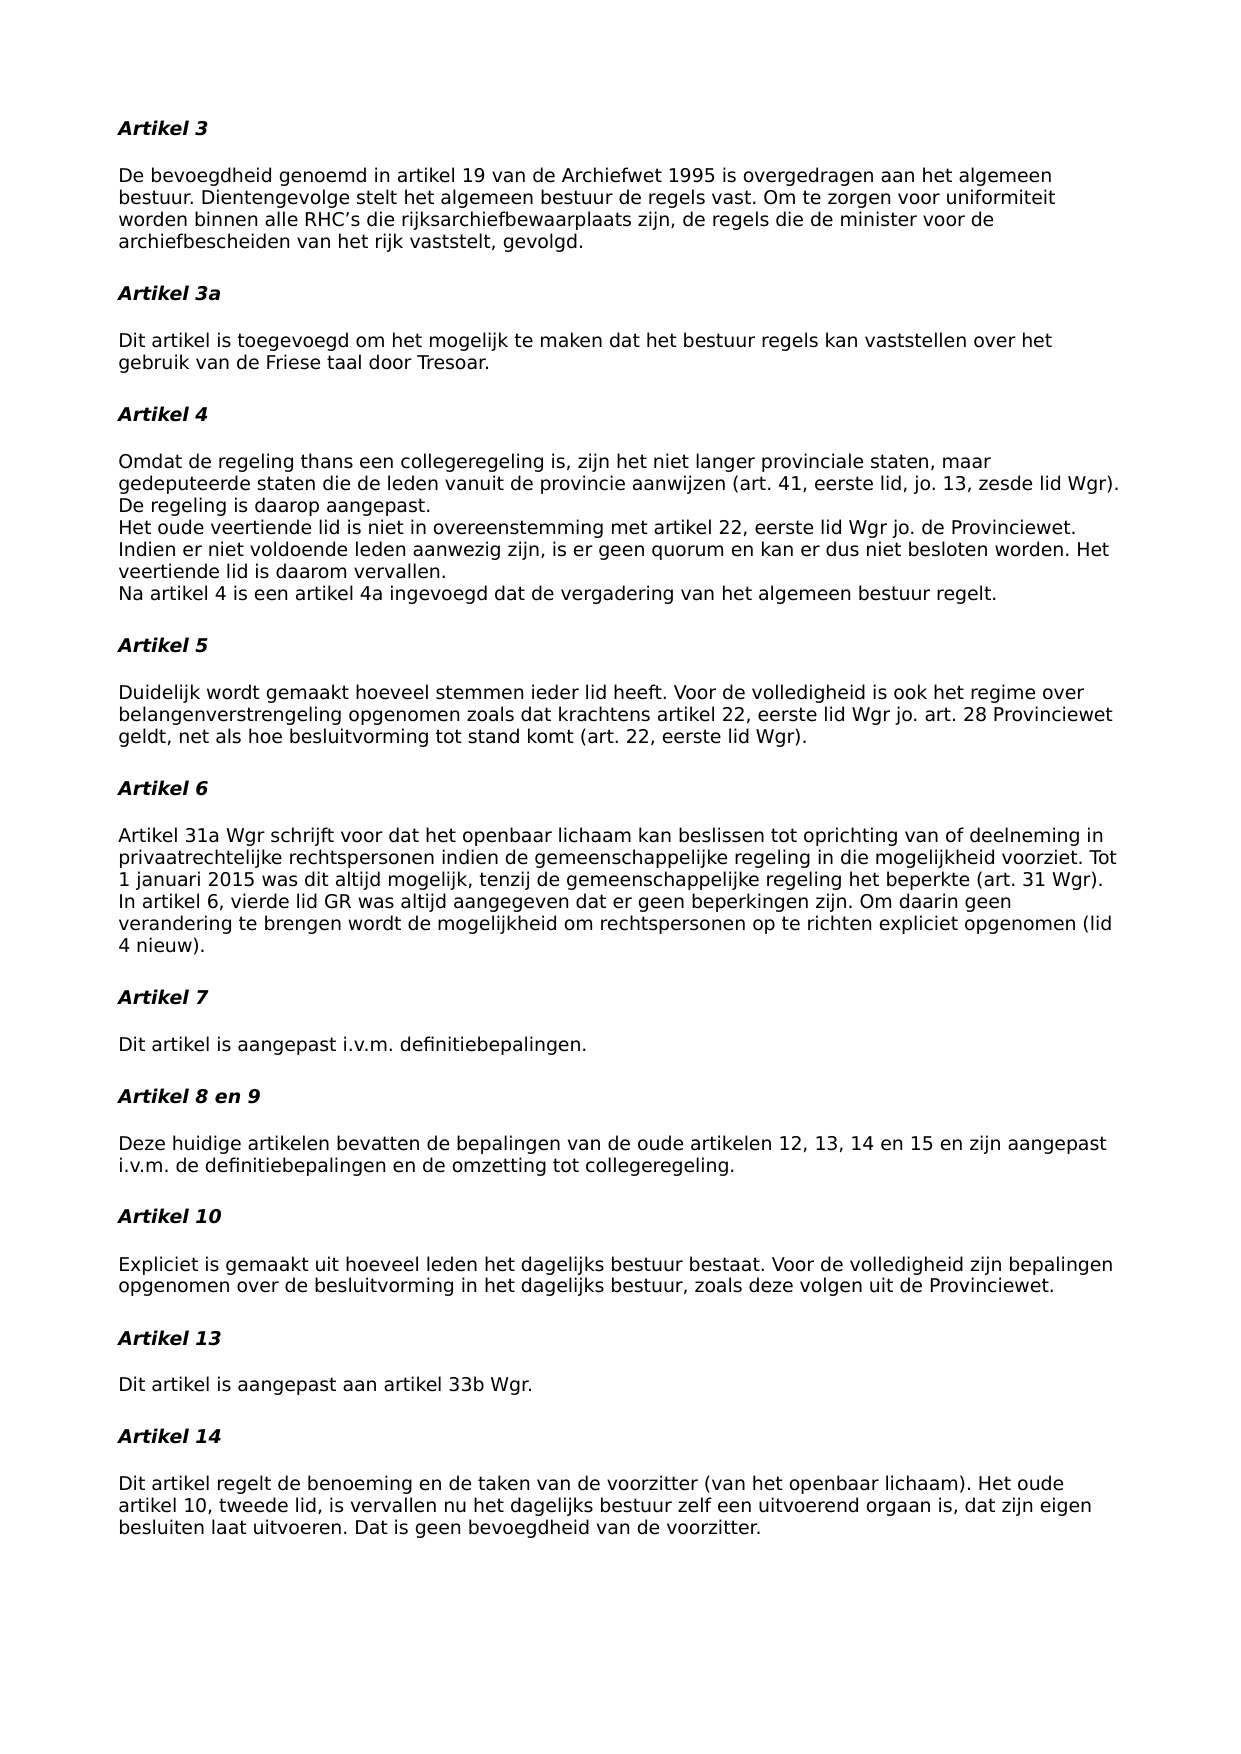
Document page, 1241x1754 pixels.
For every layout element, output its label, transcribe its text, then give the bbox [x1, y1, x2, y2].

text Dit artikel is aangepast i.v.m. definitiebepalingen. [118, 1033, 1122, 1056]
subtitle Artikel 5 [118, 635, 1122, 657]
subtitle Artikel 4 [118, 404, 1122, 426]
subtitle Artikel 3a [118, 283, 1122, 305]
subtitle Artikel 10 [118, 1206, 1122, 1228]
subtitle Artikel 3 [118, 118, 1122, 140]
text Het oude veertiende lid is niet in overeenstemming met artikel 22, eerste lid Wgr jo. de Provinciewet. Indien er niet voldoende leden aanwezig zijn, is er geen quorum en kan er dus niet besloten worden. Het veertiende lid is daarom vervallen. [118, 517, 1122, 583]
subtitle Artikel 8 en 9 [118, 1086, 1122, 1107]
text Omdat de regeling thans een collegeregeling is, zijn het niet langer provinciale staten, maar gedeputeerde staten die de leden vanuit de provincie aanwijzen (art. 41, eerste lid, jo. 13, zesde lid Wgr). De regeling is daarop aangepast. [118, 451, 1122, 517]
text Deze huidige artikelen bevatten de bepalingen van de oude artikelen 12, 13, 14 en 15 en zijn aangepast i.v.m. de definitiebepalingen en de omzetting tot collegeregeling. [118, 1132, 1122, 1176]
text Duidelijk wordt gemaakt hoeveel stemmen ieder lid heeft. Voor de volledigheid is ook het regime over belangenverstrengeling opgenomen zoals dat krachtens artikel 22, eerste lid Wgr jo. art. 28 Provinciewet geldt, net als hoe besluitvorming tot stand komt (art. 22, eerste lid Wgr). [118, 682, 1122, 748]
text Na artikel 4 is een artikel 4a ingevoegd dat de vergadering van het algemeen bestuur regelt. [118, 583, 1122, 605]
text Dit artikel regelt de benoeming en de taken van de voorzitter (van het openbaar lichaam). Het oude artikel 10, tweede lid, is vervallen nu het dagelijks bestuur zelf een uitvoerend orgaan is, dat zijn eigen besluiten laat uitvoeren. Dat is geen bevoegdheid van de voorzitter. [118, 1473, 1122, 1539]
text De bevoegdheid genoemd in artikel 19 van de Archiefwet 1995 is overgedragen aan het algemeen bestuur. Dientengevolge stelt het algemeen bestuur de regels vast. Om te zorgen voor uniformiteit worden binnen alle RHC’s die rijksarchiefbewaarplaats zijn, de regels die de minister voor de archiefbescheiden van het rijk vaststelt, gevolgd. [118, 165, 1122, 253]
subtitle Artikel 13 [118, 1327, 1122, 1349]
text Dit artikel is aangepast aan artikel 33b Wgr. [118, 1374, 1122, 1396]
text Expliciet is gemaakt uit hoeveel leden het dagelijks bestuur bestaat. Voor de volledigheid zijn bepalingen opgenomen over de besluitvorming in het dagelijks bestuur, zoals deze volgen uit de Provinciewet. [118, 1253, 1122, 1297]
subtitle Artikel 7 [118, 987, 1122, 1008]
subtitle Artikel 6 [118, 778, 1122, 800]
text Artikel 31a Wgr schrijft voor dat het openbaar lichaam kan beslissen tot oprichting van of deelneming in privaatrechtelijke rechtspersonen indien de gemeenschappelijke regeling in die mogelijkheid voorziet. Tot 1 januari 2015 was dit altijd mogelijk, tenzij de gemeenschappelijke regeling het beperkte (art. 31 Wgr). In artikel 6, vierde lid GR was altijd aangegeven dat er geen beperkingen zijn. Om daarin geen verandering te brengen wordt de mogelijkheid om rechtspersonen op te richten expliciet opgenomen (lid 4 nieuw). [118, 825, 1122, 957]
subtitle Artikel 14 [118, 1426, 1122, 1448]
text Dit artikel is toegevoegd om het mogelijk te maken dat het bestuur regels kan vaststellen over het gebruik van de Friese taal door Tresoar. [118, 330, 1122, 374]
